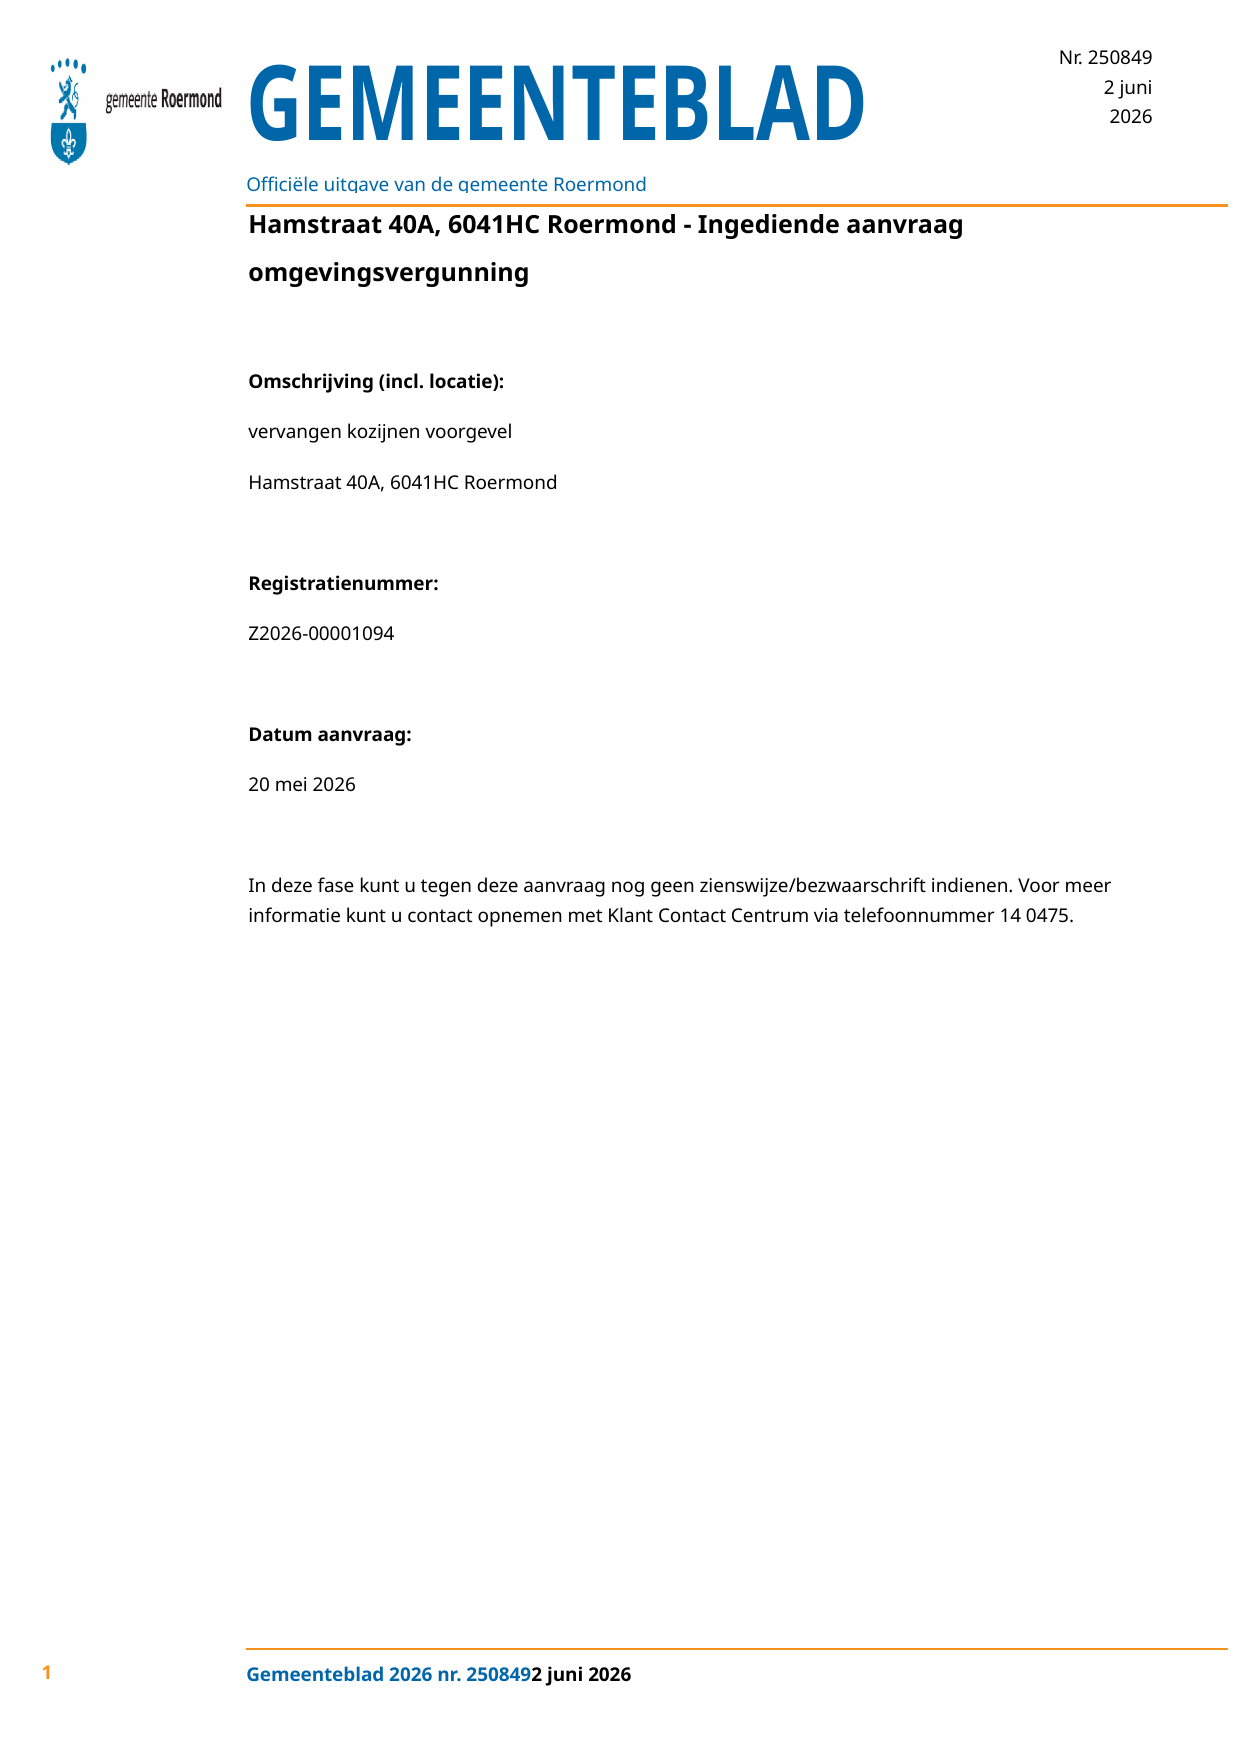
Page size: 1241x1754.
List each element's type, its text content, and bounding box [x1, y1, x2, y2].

text Hamstraat 40A, 6041HC Roermond - Ingediende aanvraag omgevingsvergunning [248, 207, 1152, 288]
text Registratienummer: [248, 570, 1152, 596]
text Hamstraat 40A, 6041HC Roermond [248, 469, 1152, 495]
text Omschrijving (incl. locatie): [248, 368, 1152, 394]
text vervangen kozijnen voorgevel [248, 419, 1152, 444]
text In deze fase kunt u tegen deze aanvraag nog geen zienswijze/bezwaarschrift indienen. Voor meer informatie kunt u contact opnemen met Klant Contact Centrum via telefoonnummer 14 0475. [248, 872, 1152, 928]
text Datum aanvraag: [248, 721, 1152, 747]
picture [41, 47, 231, 172]
text 20 mei 2026 [248, 772, 1152, 797]
text Z2026-00001094 [248, 620, 1152, 646]
